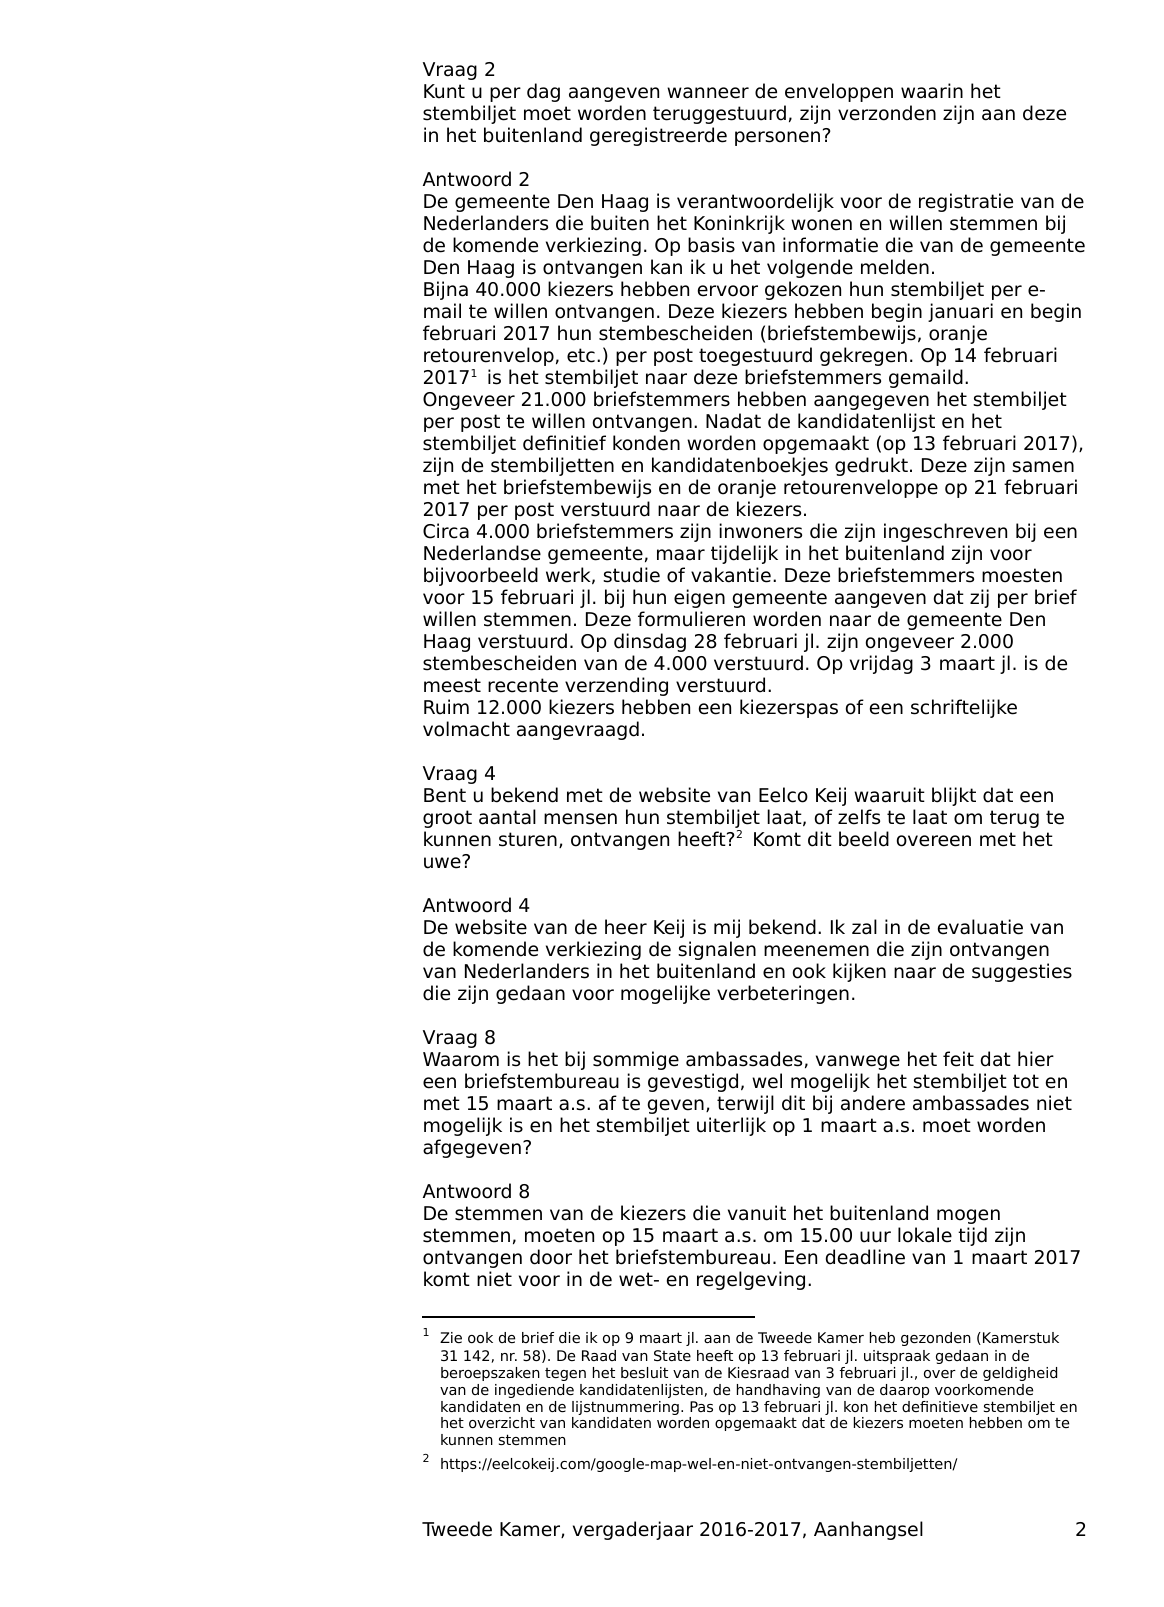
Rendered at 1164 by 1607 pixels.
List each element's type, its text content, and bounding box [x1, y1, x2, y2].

text Circa 4.000 briefstemmers zijn inwoners die zijn ingeschreven bij een Nederlandse gemeente, maar tijdelijk in het buitenland zijn voor bijvoorbeeld werk, studie of vakantie. Deze briefstemmers moesten voor 15 februari jl. bij hun eigen gemeente aangeven dat zij per brief willen stemmen. Deze formulieren worden naar de gemeente Den Haag verstuurd. Op dinsdag 28 februari jl. zijn ongeveer 2.000 stembescheiden van de 4.000 verstuurd. Op vrijdag 3 maart jl. is de meest recente verzending verstuurd. [422, 521, 1087, 697]
text Bent u bekend met de website van Eelco Keij waaruit blijkt dat een groot aantal mensen hun stembiljet laat, of zelfs te laat om terug te kunnen sturen, ontvangen heeft? Komt dit beeld overeen met het uwe? [422, 785, 1087, 873]
text Antwoord 2 [422, 169, 1087, 191]
text Antwoord 4 [422, 895, 1087, 917]
text Bijna 40.000 kiezers hebben ervoor gekozen hun stembiljet per e-mail te willen ontvangen. Deze kiezers hebben begin januari en begin februari 2017 hun stembescheiden (briefstembewijs, oranje retourenvelop, etc.) per post toegestuurd gekregen. Op 14 februari 2017 is het stembiljet naar deze briefstemmers gemaild. [422, 279, 1087, 389]
text Vraag 4 [422, 763, 1087, 785]
text Zie ook de brief die ik op 9 maart jl. aan de Tweede Kamer heb gezonden (Kamerstuk 31 142, nr. 58). De Raad van State heeft op 13 februari jl. uitspraak gedaan in de beroepszaken tegen het besluit van de Kiesraad van 3 februari jl., over de geldigheid van de ingediende kandidatenlijsten, de handhaving van de daarop voorkomende kandidaten en de lijstnummering. Pas op 13 februari jl. kon het definitieve stembiljet en het overzicht van kandidaten worden opgemaakt dat de kiezers moeten hebben om te kunnen stemmen [422, 1326, 1087, 1449]
text Waarom is het bij sommige ambassades, vanwege het feit dat hier een briefstembureau is gevestigd, wel mogelijk het stembiljet tot en met 15 maart a.s. af te geven, terwijl dit bij andere ambassades niet mogelijk is en het stembiljet uiterlijk op 1 maart a.s. moet worden afgegeven? [422, 1049, 1087, 1159]
text De gemeente Den Haag is verantwoordelijk voor de registratie van de Nederlanders die buiten het Koninkrijk wonen en willen stemmen bij de komende verkiezing. Op basis van informatie die van de gemeente Den Haag is ontvangen kan ik u het volgende melden. [422, 191, 1087, 279]
text De website van de heer Keij is mij bekend. Ik zal in de evaluatie van de komende verkiezing de signalen meenemen die zijn ontvangen van Nederlanders in het buitenland en ook kijken naar de suggesties die zijn gedaan voor mogelijke verbeteringen. [422, 917, 1087, 1005]
text https://eelcokeij.com/google-map-wel-en-niet-ontvangen-stembiljetten/ [422, 1452, 1087, 1474]
text Kunt u per dag aangeven wanneer de enveloppen waarin het stembiljet moet worden teruggestuurd, zijn verzonden zijn aan deze in het buitenland geregistreerde personen? [422, 81, 1087, 147]
text De stemmen van de kiezers die vanuit het buitenland mogen stemmen, moeten op 15 maart a.s. om 15.00 uur lokale tijd zijn ontvangen door het briefstembureau. Een deadline van 1 maart 2017 komt niet voor in de wet- en regelgeving. [422, 1203, 1087, 1291]
text Ruim 12.000 kiezers hebben een kiezerspas of een schriftelijke volmacht aangevraagd. [422, 697, 1087, 741]
text Antwoord 8 [422, 1181, 1087, 1203]
text Vraag 2 [422, 59, 1087, 81]
text Vraag 8 [422, 1027, 1087, 1049]
text Ongeveer 21.000 briefstemmers hebben aangegeven het stembiljet per post te willen ontvangen. Nadat de kandidatenlijst en het stembiljet definitief konden worden opgemaakt (op 13 februari 2017), zijn de stembiljetten en kandidatenboekjes gedrukt. Deze zijn samen met het briefstembewijs en de oranje retourenveloppe op 21 februari 2017 per post verstuurd naar de kiezers. [422, 389, 1087, 521]
